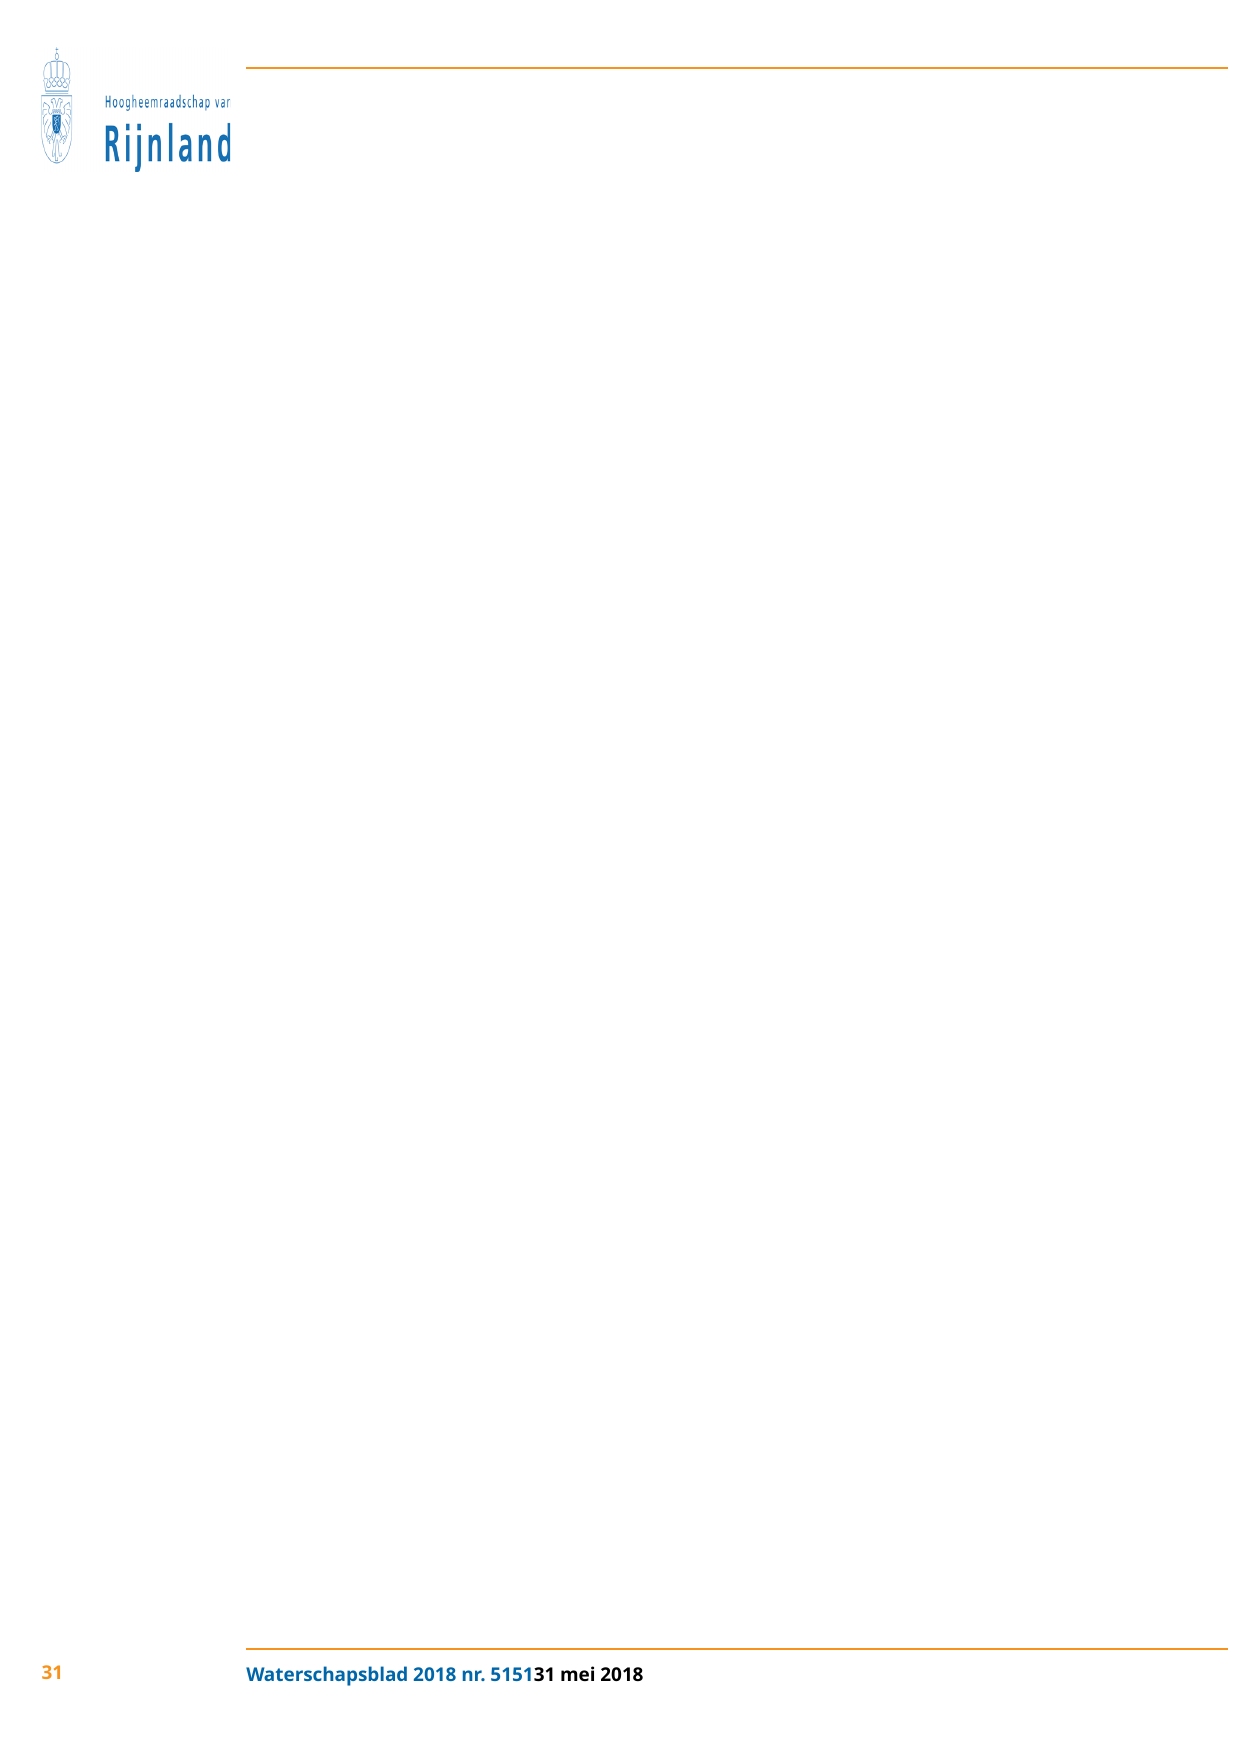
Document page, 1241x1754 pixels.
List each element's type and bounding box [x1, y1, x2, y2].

picture [41, 47, 231, 172]
